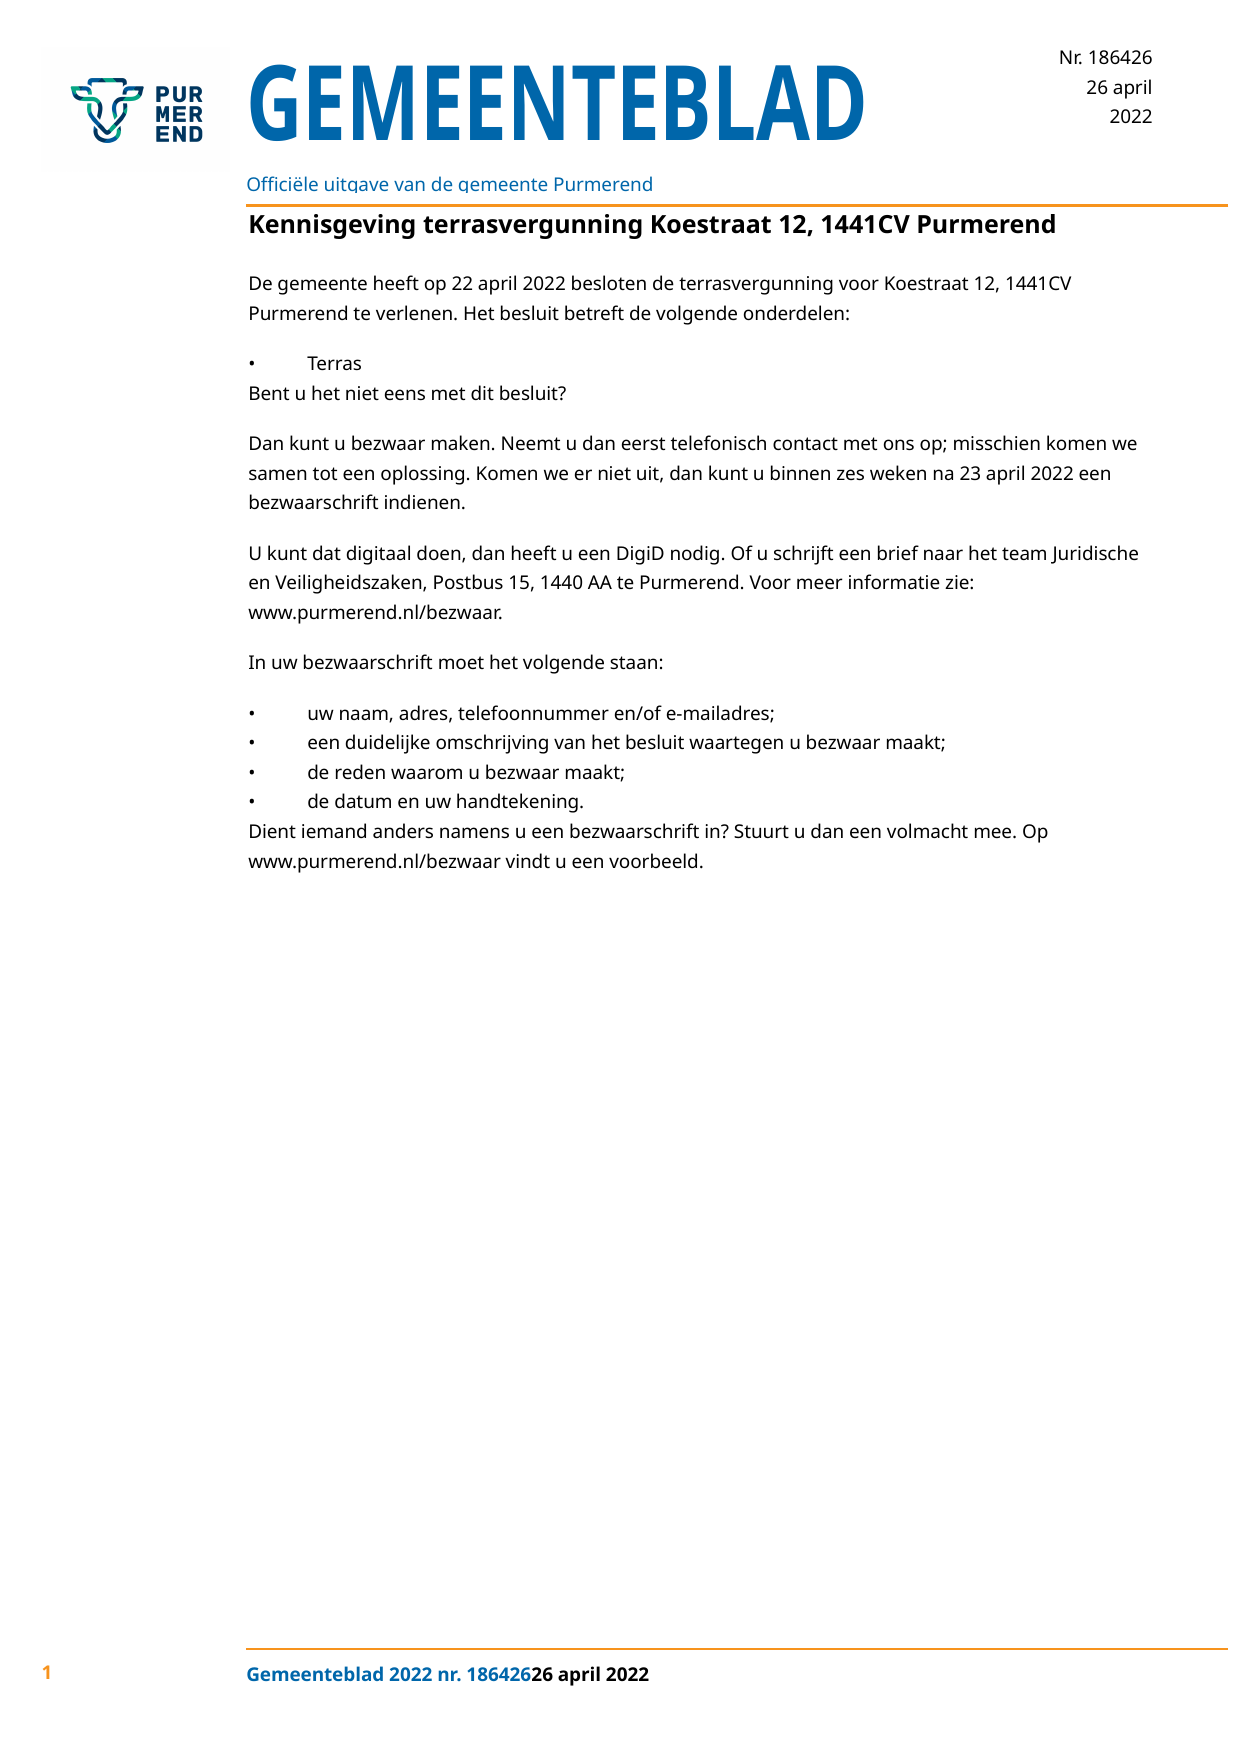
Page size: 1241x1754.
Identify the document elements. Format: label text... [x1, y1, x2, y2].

list een duidelijke omschrijving van het besluit waartegen u bezwaar maakt; [248, 729, 1152, 755]
picture [41, 47, 231, 172]
list uw naam, adres, telefoonnummer en/of e-mailadres; [248, 700, 1152, 726]
text Dan kunt u bezwaar maken. Neemt u dan eerst telefonisch contact met ons op; misschien komen we samen tot een oplossing. Komen we er niet uit, dan kunt u binnen zes weken na 23 april 2022 een bezwaarschrift indienen. [248, 430, 1152, 515]
text Kennisgeving terrasvergunning Koestraat 12, 1441CV Purmerend [248, 207, 1152, 241]
list Terras [248, 350, 1152, 376]
text Bent u het niet eens met dit besluit? [248, 380, 1152, 406]
text In uw bezwaarschrift moet het volgende staan: [248, 649, 1152, 675]
list de reden waarom u bezwaar maakt; [248, 759, 1152, 785]
text Dient iemand anders namens u een bezwaarschrift in? Stuurt u dan een volmacht mee. Op www.purmerend.nl/bezwaar vindt u een voorbeeld. [248, 818, 1152, 873]
text De gemeente heeft op 22 april 2022 besloten de terrasvergunning voor Koestraat 12, 1441CV Purmerend te verlenen. Het besluit betreft de volgende onderdelen: [248, 270, 1152, 326]
list de datum en uw handtekening. [248, 789, 1152, 814]
text U kunt dat digitaal doen, dan heeft u een DigiD nodig. Of u schrijft een brief naar het team Juridische en Veiligheidszaken, Postbus 15, 1440 AA te Purmerend. Voor meer informatie zie: www.purmerend.nl/bezwaar. [248, 540, 1152, 625]
